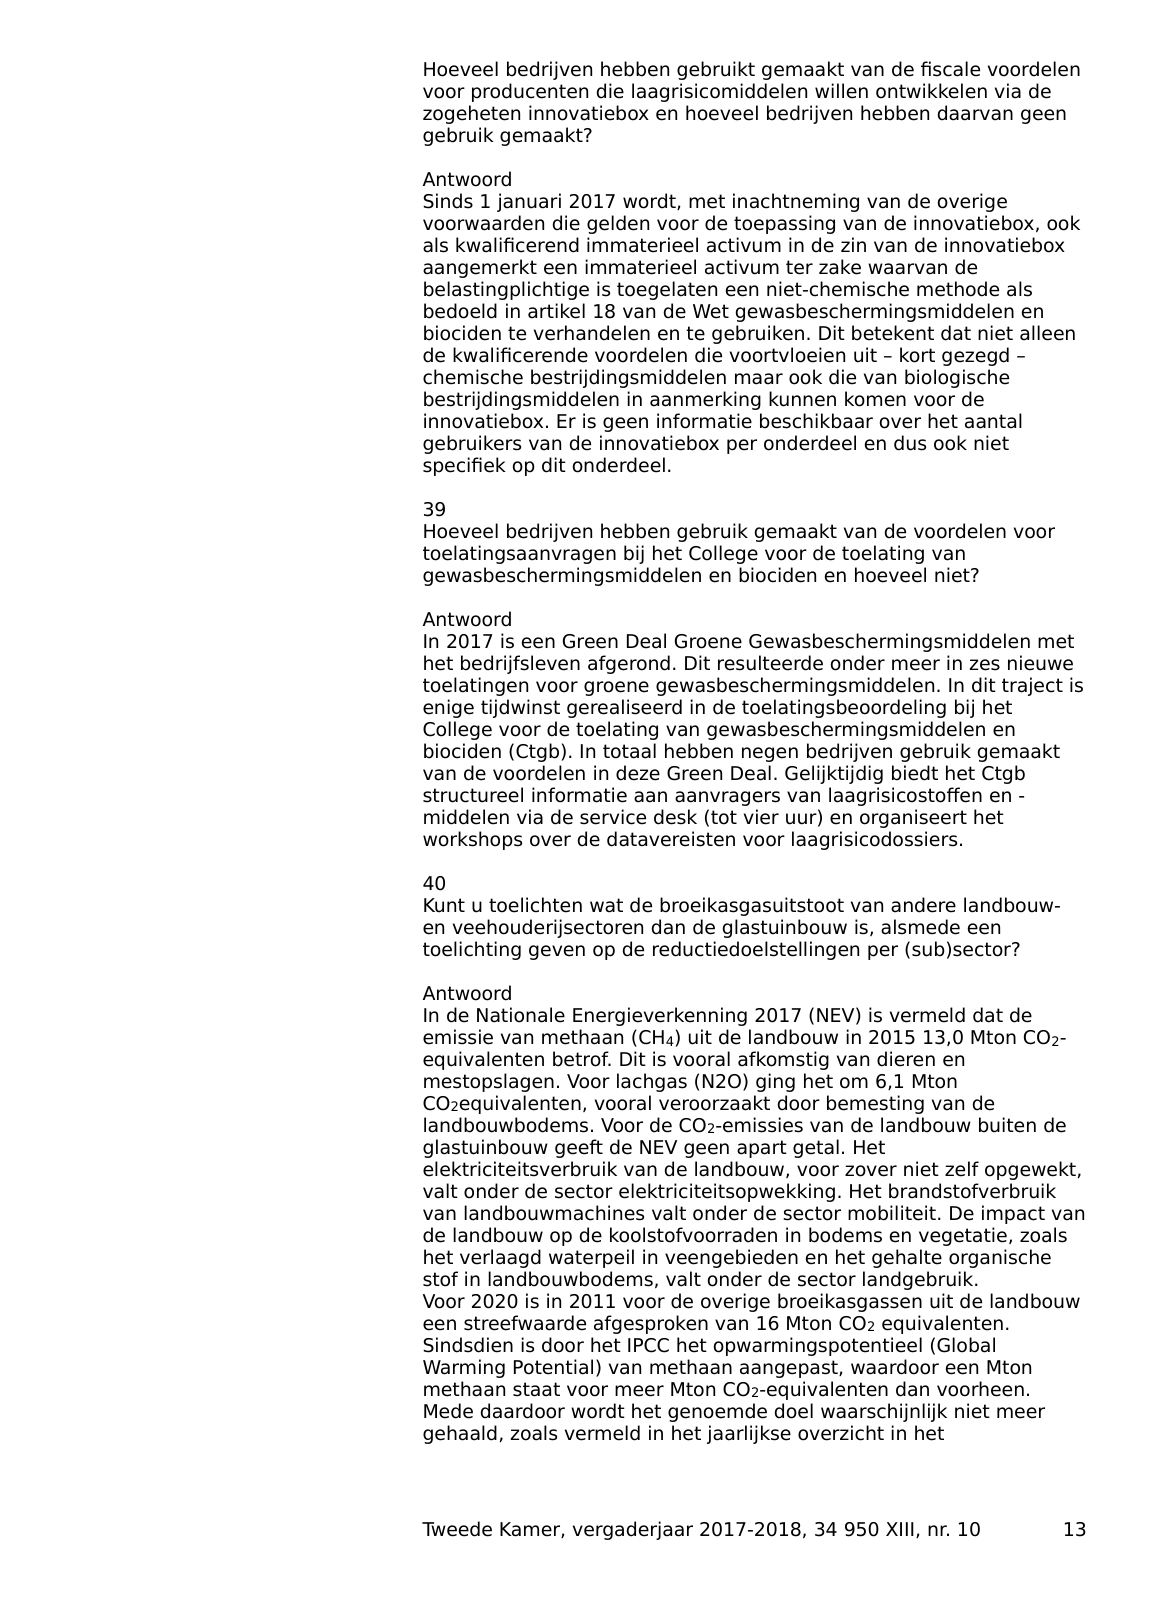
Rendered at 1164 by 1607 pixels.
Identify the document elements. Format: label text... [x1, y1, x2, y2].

text Antwoord [422, 169, 1087, 191]
text In de Nationale Energieverkenning 2017 (NEV) is vermeld dat de emissie van methaan (CH4) uit de landbouw in 2015 13,0 Mton CO2-equivalenten betrof. Dit is vooral afkomstig van dieren en mestopslagen. Voor lachgas (N2O) ging het om 6,1 Mton CO2equivalenten, vooral veroorzaakt door bemesting van de landbouwbodems. Voor de CO2-emissies van de landbouw buiten de glastuinbouw geeft de NEV geen apart getal. Het elektriciteitsverbruik van de landbouw, voor zover niet zelf opgewekt, valt onder de sector elektriciteitsopwekking. Het brandstofverbruik van landbouwmachines valt onder de sector mobiliteit. De impact van de landbouw op de koolstofvoorraden in bodems en vegetatie, zoals het verlaagd waterpeil in veengebieden en het gehalte organische stof in landbouwbodems, valt onder de sector landgebruik. [422, 1005, 1087, 1291]
text Antwoord [422, 609, 1087, 631]
text Voor 2020 is in 2011 voor de overige broeikasgassen uit de landbouw een streefwaarde afgesproken van 16 Mton CO2 equivalenten. Sindsdien is door het IPCC het opwarmingspotentieel (Global Warming Potential) van methaan aangepast, waardoor een Mton methaan staat voor meer Mton CO2-equivalenten dan voorheen. Mede daardoor wordt het genoemde doel waarschijnlijk niet meer gehaald, zoals vermeld in het jaarlijkse overzicht in het [422, 1291, 1087, 1445]
text Sinds 1 januari 2017 wordt, met inachtneming van de overige voorwaarden die gelden voor de toepassing van de innovatiebox, ook als kwalificerend immaterieel activum in de zin van de innovatiebox aangemerkt een immaterieel activum ter zake waarvan de belastingplichtige is toegelaten een niet-chemische methode als bedoeld in artikel 18 van de Wet gewasbeschermingsmiddelen en biociden te verhandelen en te gebruiken. Dit betekent dat niet alleen de kwalificerende voordelen die voortvloeien uit – kort gezegd – chemische bestrijdingsmiddelen maar ook die van biologische bestrijdingsmiddelen in aanmerking kunnen komen voor de innovatiebox. Er is geen informatie beschikbaar over het aantal gebruikers van de innovatiebox per onderdeel en dus ook niet specifiek op dit onderdeel. [422, 191, 1087, 477]
text 39 [422, 499, 1087, 521]
text Antwoord [422, 983, 1087, 1005]
text Hoeveel bedrijven hebben gebruikt gemaakt van de fiscale voordelen voor producenten die laagrisicomiddelen willen ontwikkelen via de zogeheten innovatiebox en hoeveel bedrijven hebben daarvan geen gebruik gemaakt? [422, 59, 1087, 147]
text In 2017 is een Green Deal Groene Gewasbeschermingsmiddelen met het bedrijfsleven afgerond. Dit resulteerde onder meer in zes nieuwe toelatingen voor groene gewasbeschermingsmiddelen. In dit traject is enige tijdwinst gerealiseerd in de toelatingsbeoordeling bij het College voor de toelating van gewasbeschermingsmiddelen en biociden (Ctgb). In totaal hebben negen bedrijven gebruik gemaakt van de voordelen in deze Green Deal. Gelijktijdig biedt het Ctgb structureel informatie aan aanvragers van laagrisicostoffen en -middelen via de service desk (tot vier uur) en organiseert het workshops over de datavereisten voor laagrisicodossiers. [422, 631, 1087, 851]
text 40 [422, 873, 1087, 895]
text Kunt u toelichten wat de broeikasgasuitstoot van andere landbouw- en veehouderijsectoren dan de glastuinbouw is, alsmede een toelichting geven op de reductiedoelstellingen per (sub)sector? [422, 895, 1087, 961]
text Hoeveel bedrijven hebben gebruik gemaakt van de voordelen voor toelatingsaanvragen bij het College voor de toelating van gewasbeschermingsmiddelen en biociden en hoeveel niet? [422, 521, 1087, 587]
